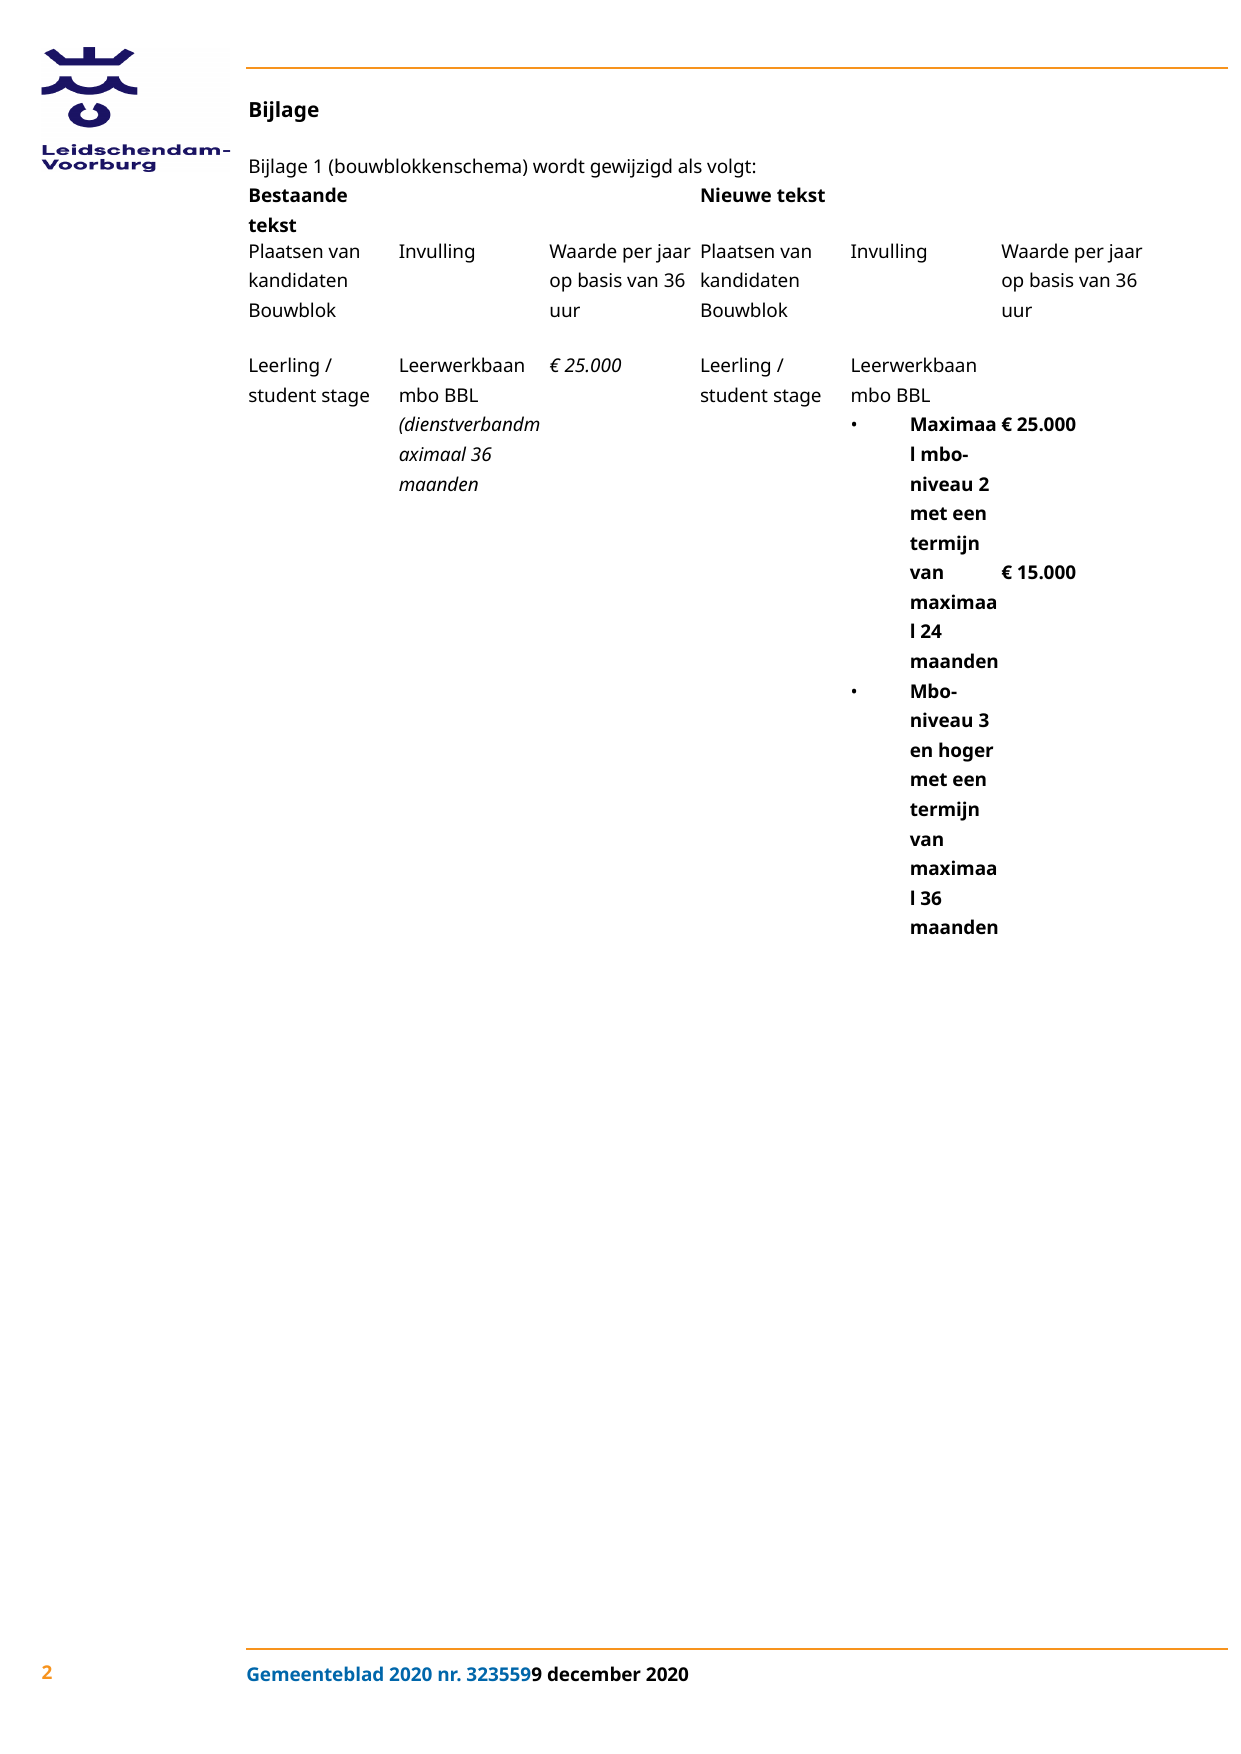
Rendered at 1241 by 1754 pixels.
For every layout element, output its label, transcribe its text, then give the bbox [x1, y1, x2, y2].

table_header [1001, 183, 1152, 238]
table_cell Waarde per jaar op basis van 36 uur [1001, 238, 1152, 352]
table_cell € 25.000 € 15.000 [1001, 353, 1152, 940]
table_cell Invulling [850, 238, 1001, 352]
table_header [850, 183, 1001, 238]
table_header Bestaande tekst [248, 183, 398, 238]
table_header [549, 183, 700, 238]
table_cell Leerling / student stage [248, 353, 398, 940]
table_cell Invulling [399, 238, 549, 352]
picture [41, 47, 231, 172]
table_header [399, 183, 549, 238]
table_cell Leerling / student stage [700, 353, 850, 940]
table_cell Leerwerkbaan mbo BBL Maximaal mbo-niveau 2 met een termijn van maximaal 24 maanden Mbo-niveau 3 en hoger met een termijn van maximaal 36 maanden [850, 353, 1001, 940]
table_cell Plaatsen van kandidaten Bouwblok [248, 238, 398, 352]
table_cell Plaatsen van kandidaten Bouwblok [700, 238, 850, 352]
table_header Nieuwe tekst [700, 183, 850, 238]
table_cell € 25.000 [549, 353, 700, 940]
text Bijlage 1 (bouwblokkenschema) wordt gewijzigd als volgt: [248, 153, 1152, 179]
table_cell Waarde per jaar op basis van 36 uur [549, 238, 700, 352]
text Bijlage [248, 95, 1152, 123]
table_cell Leerwerkbaan mbo BBL (dienstverbandmaximaal 36 maanden [399, 353, 549, 940]
